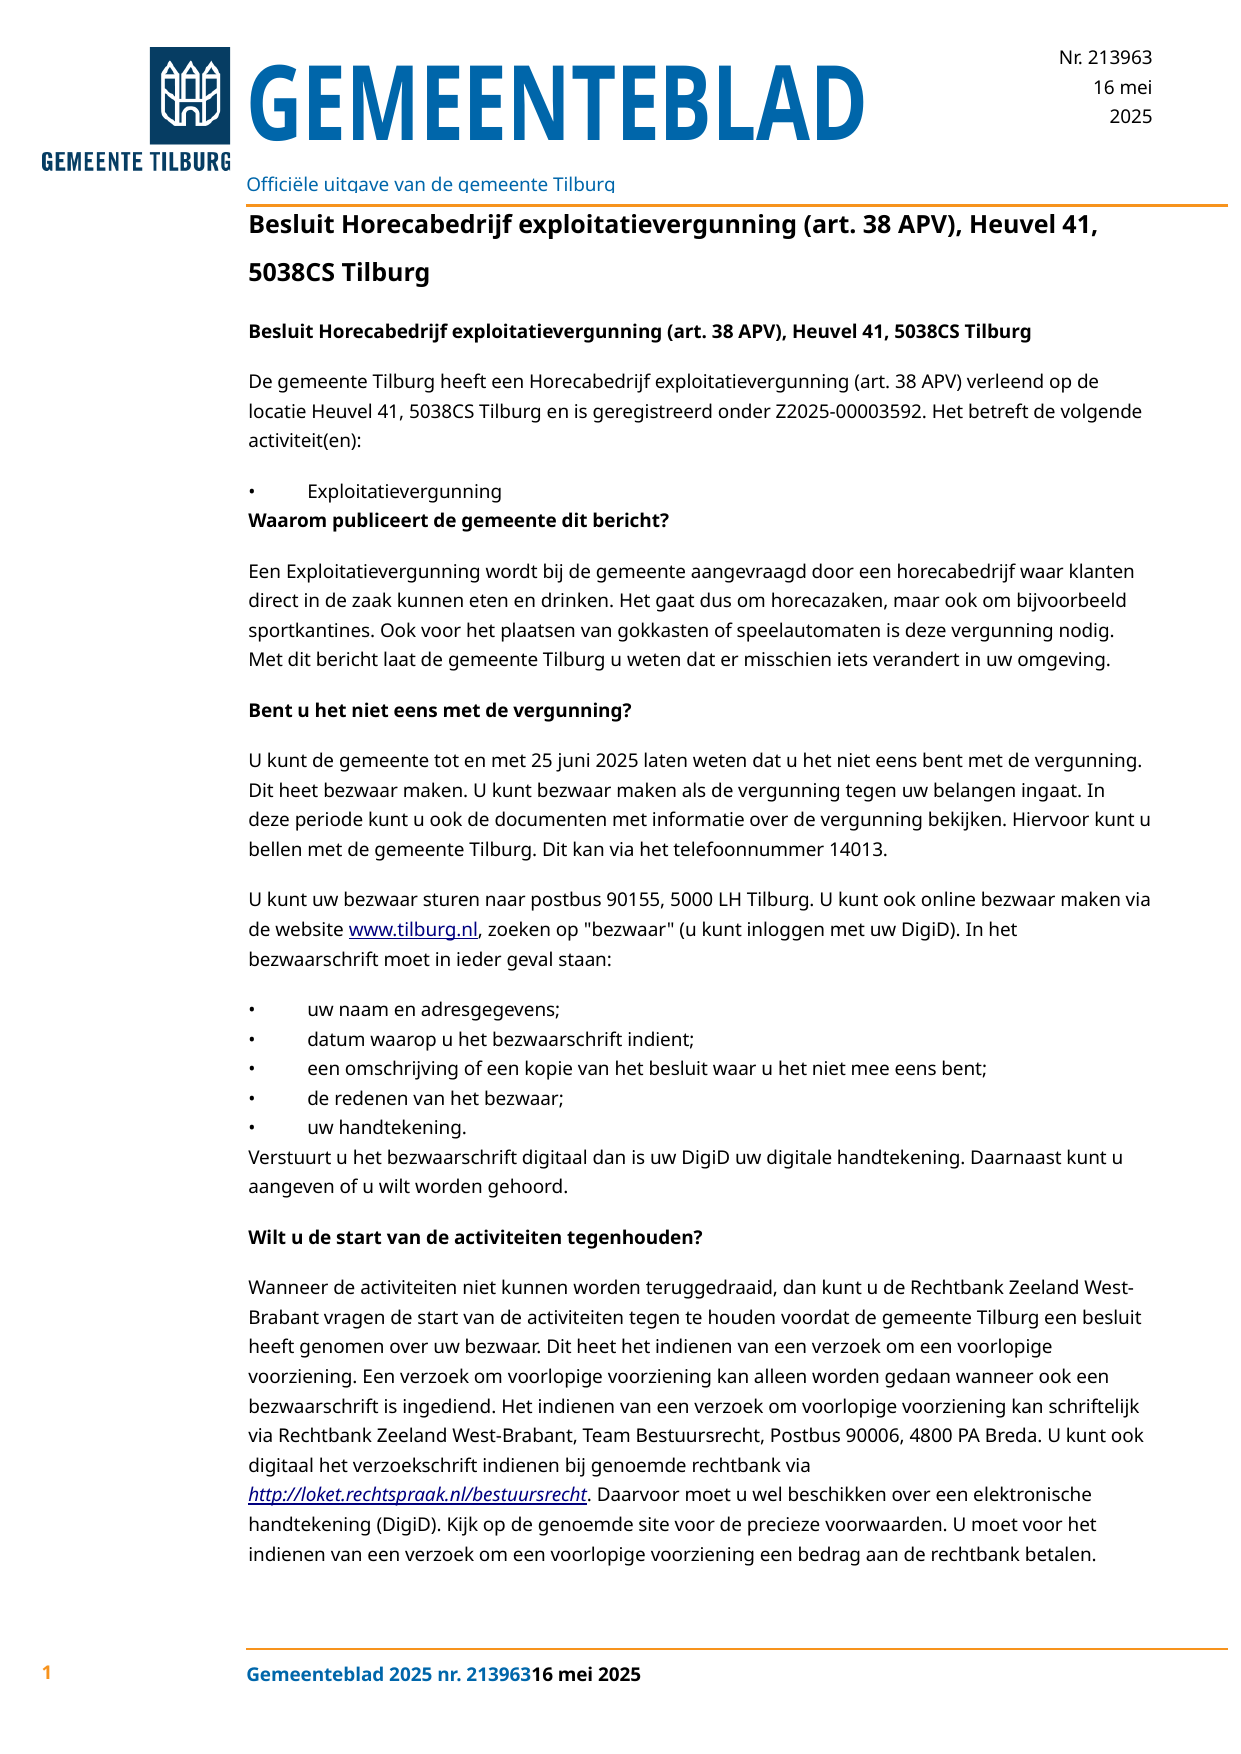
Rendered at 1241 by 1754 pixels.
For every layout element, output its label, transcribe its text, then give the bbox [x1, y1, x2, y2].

list datum waarop u het bezwaarschrift indient; [248, 1026, 1152, 1052]
list uw naam en adresgegevens; [248, 996, 1152, 1022]
text Besluit Horecabedrijf exploitatievergunning (art. 38 APV), Heuvel 41, 5038CS Tilburg [248, 318, 1152, 344]
list de redenen van het bezwaar; [248, 1085, 1152, 1111]
text Waarom publiceert de gemeente dit bericht? [248, 507, 1152, 533]
text U kunt de gemeente tot en met 25 juni 2025 laten weten dat u het niet eens bent met de vergunning. Dit heet bezwaar maken. U kunt bezwaar maken als de vergunning tegen uw belangen ingaat. In deze periode kunt u ook de documenten met informatie over de vergunning bekijken. Hiervoor kunt u bellen met de gemeente Tilburg. Dit kan via het telefoonnummer 14013. [248, 747, 1152, 862]
text Besluit Horecabedrijf exploitatievergunning (art. 38 APV), Heuvel 41, 5038CS Tilburg [248, 207, 1152, 288]
text Een Exploitatievergunning wordt bij de gemeente aangevraagd door een horecabedrijf waar klanten direct in de zaak kunnen eten en drinken. Het gaat dus om horecazaken, maar ook om bijvoorbeeld sportkantines. Ook voor het plaatsen van gokkasten of speelautomaten is deze vergunning nodig. Met dit bericht laat de gemeente Tilburg u weten dat er misschien iets verandert in uw omgeving. [248, 558, 1152, 672]
list uw handtekening. [248, 1114, 1152, 1140]
list Exploitatievergunning [248, 478, 1152, 504]
text Verstuurt u het bezwaarschrift digitaal dan is uw DigiD uw digitale handtekening. Daarnaast kunt u aangeven of u wilt worden gehoord. [248, 1144, 1152, 1199]
text Wanneer de activiteiten niet kunnen worden teruggedraaid, dan kunt u de Rechtbank Zeeland West-Brabant vragen de start van de activiteiten tegen te houden voordat de gemeente Tilburg een besluit heeft genomen over uw bezwaar. Dit heet het indienen van een verzoek om een voorlopige voorziening. Een verzoek om voorlopige voorziening kan alleen worden gedaan wanneer ook een bezwaarschrift is ingediend. Het indienen van een verzoek om voorlopige voorziening kan schriftelijk via Rechtbank Zeeland West-Brabant, Team Bestuursrecht, Postbus 90006, 4800 PA Breda. U kunt ook digitaal het verzoekschrift indienen bij genoemde rechtbank via http://loket.rechtspraak.nl/bestuursrecht. Daarvoor moet u wel beschikken over een elektronische handtekening (DigiD). Kijk op de genoemde site voor de precieze voorwaarden. U moet voor het indienen van een verzoek om een voorlopige voorziening een bedrag aan de rechtbank betalen. [248, 1274, 1152, 1567]
picture [41, 47, 231, 172]
list een omschrijving of een kopie van het besluit waar u het niet mee eens bent; [248, 1055, 1152, 1081]
text U kunt uw bezwaar sturen naar postbus 90155, 5000 LH Tilburg. U kunt ook online bezwaar maken via de website www.tilburg.nl, zoeken op "bezwaar" (u kunt inloggen met uw DigiD). In het bezwaarschrift moet in ieder geval staan: [248, 887, 1152, 972]
text Bent u het niet eens met de vergunning? [248, 697, 1152, 723]
text De gemeente Tilburg heeft een Horecabedrijf exploitatievergunning (art. 38 APV) verleend op de locatie Heuvel 41, 5038CS Tilburg en is geregistreerd onder Z2025-00003592. Het betreft de volgende activiteit(en): [248, 368, 1152, 453]
text Wilt u de start van de activiteiten tegenhouden? [248, 1224, 1152, 1250]
